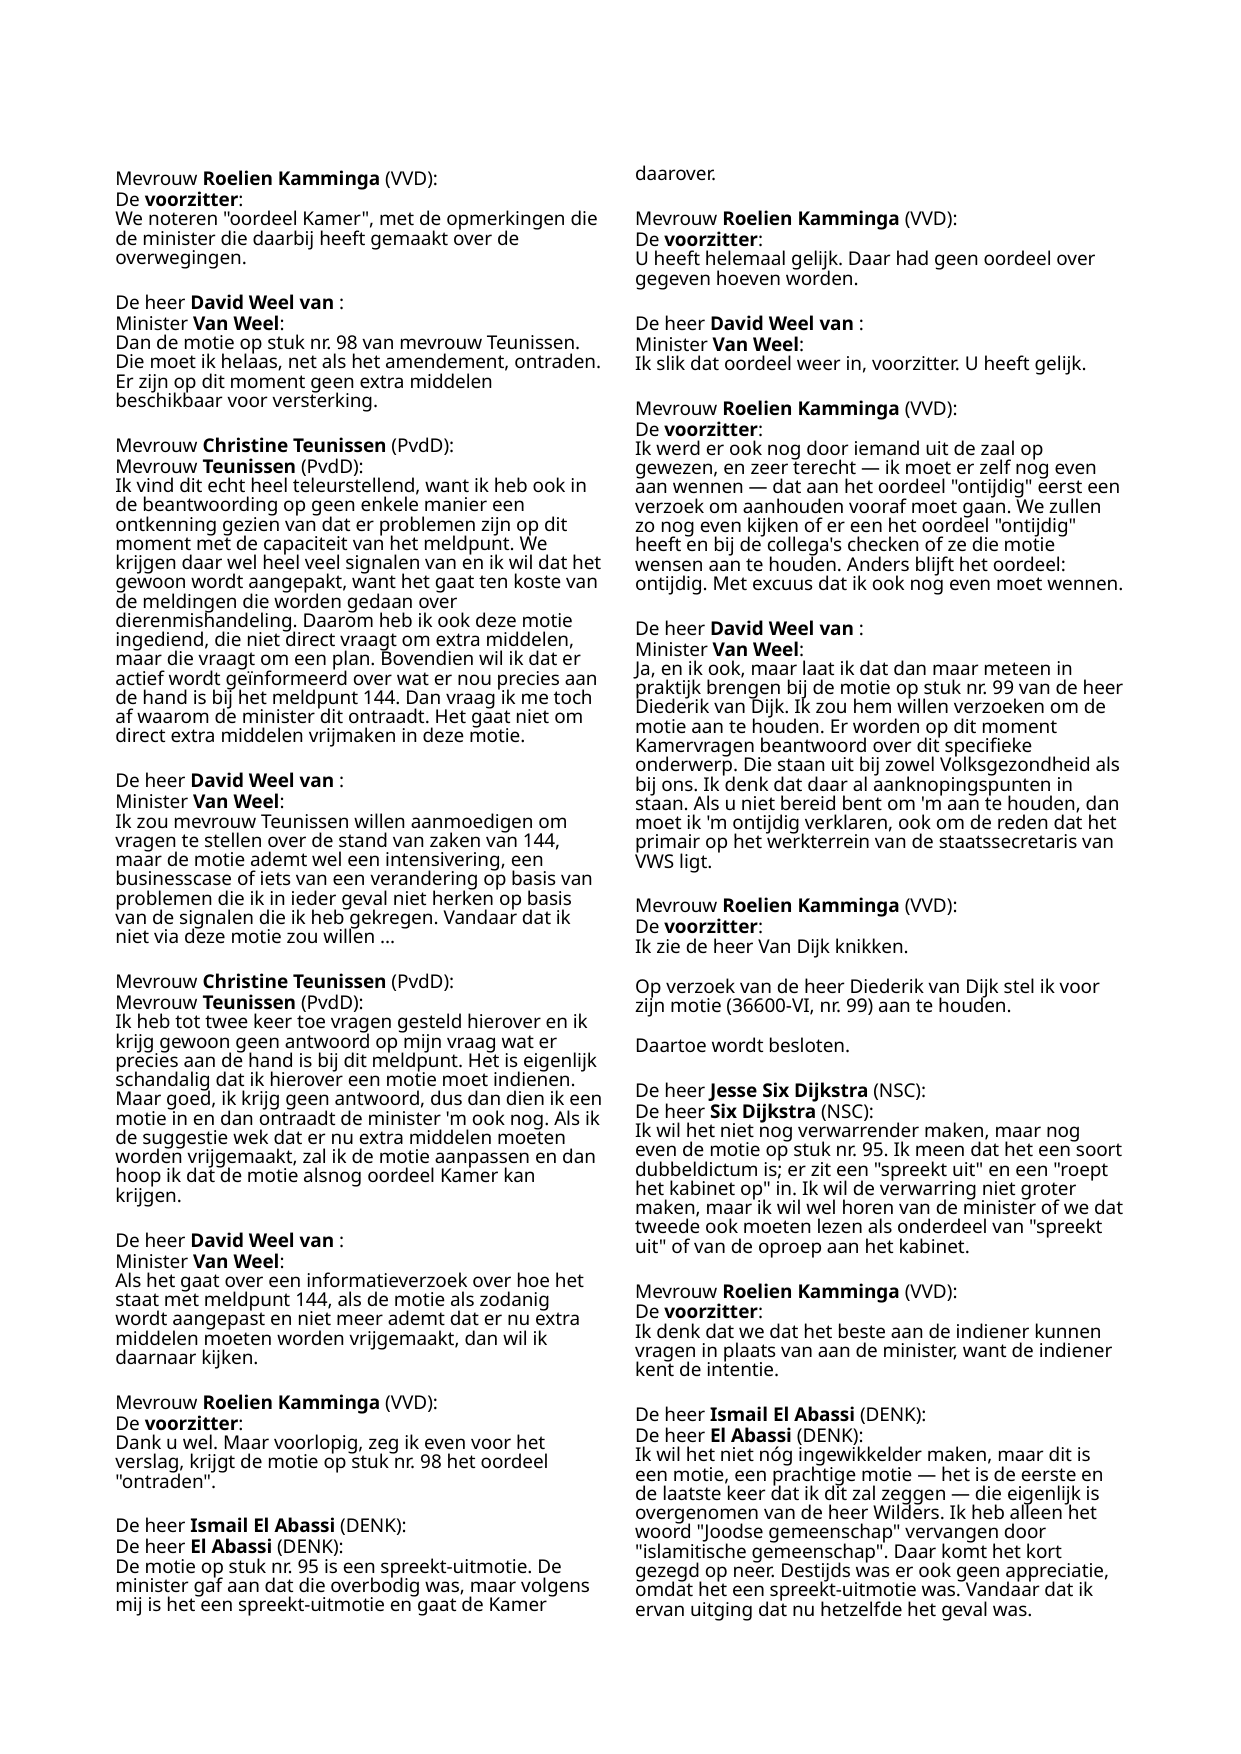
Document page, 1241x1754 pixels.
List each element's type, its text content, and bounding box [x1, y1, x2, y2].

text De voorzitter: [115, 191, 605, 210]
text De heer El Abassi (DENK): [635, 1427, 1125, 1446]
text Mevrouw Teunissen (PvdD): [115, 458, 605, 477]
text U heeft helemaal gelijk. Daar had geen oordeel over gegeven hoeven worden. [635, 250, 1125, 289]
text Mevrouw Roelien Kamminga (VVD): [635, 205, 1125, 231]
text Minister Van Weel: [115, 1253, 605, 1272]
text Ik zou mevrouw Teunissen willen aanmoedigen om vragen te stellen over de stand van zaken van 144, maar de motie ademt wel een intensivering, een businesscase of iets van een verandering op basis van problemen die ik in ieder geval niet herken op basis van de signalen die ik heb gekregen. Vandaar dat ik niet via deze motie zou willen ... [115, 813, 605, 947]
text Ik slik dat oordeel weer in, voorzitter. U heeft gelijk. [635, 355, 1125, 374]
text De voorzitter: [115, 1415, 605, 1434]
text De voorzitter: [635, 1303, 1125, 1323]
text Ik wil het niet nóg ingewikkelder maken, maar dit is een motie, een prachtige motie — het is de eerste en de laatste keer dat ik dit zal zeggen — die eigenlijk is overgenomen van de heer Wilders. Ik heb alleen het woord "Joodse gemeenschap" vervangen door "islamitische gemeenschap". Daar komt het kort gezegd op neer. Destijds was er ook geen appreciatie, omdat het een spreekt-uitmotie was. Vandaar dat ik ervan uitging dat nu hetzelfde het geval was. [635, 1446, 1125, 1620]
text Mevrouw Roelien Kamminga (VVD): [635, 395, 1125, 421]
text Mevrouw Roelien Kamminga (VVD): [115, 165, 605, 191]
text De motie op stuk nr. 95 is een spreekt-uitmotie. De minister gaf aan dat die overbodig was, maar volgens mij is het een spreekt-uitmotie en gaat de Kamer [115, 1558, 605, 1616]
text Op verzoek van de heer Diederik van Dijk stel ik voor zijn motie (36600-VI, nr. 99) aan te houden. [635, 978, 1125, 1016]
text Ik werd er ook nog door iemand uit de zaal op gewezen, en zeer terecht — ik moet er zelf nog even aan wennen — dat aan het oordeel "ontijdig" eerst een verzoek om aanhouden vooraf moet gaan. We zullen zo nog even kijken of er een het oordeel "ontijdig" heeft en bij de collega's checken of ze die motie wensen aan te houden. Anders blijft het oordeel: ontijdig. Met excuus dat ik ook nog even moet wennen. [635, 440, 1125, 594]
text De heer Ismail El Abassi (DENK): [635, 1401, 1125, 1427]
text De voorzitter: [635, 918, 1125, 938]
text De heer David Weel van : [115, 1227, 605, 1253]
text Minister Van Weel: [115, 315, 605, 334]
text Dan de motie op stuk nr. 98 van mevrouw Teunissen. Die moet ik helaas, net als het amendement, ontraden. Er zijn op dit moment geen extra middelen beschikbaar voor versterking. [115, 334, 605, 411]
text De heer David Weel van : [635, 310, 1125, 336]
text Dank u wel. Maar voorlopig, zeg ik even voor het verslag, krijgt de motie op stuk nr. 98 het oordeel "ontraden". [115, 1434, 605, 1492]
text De heer Six Dijkstra (NSC): [635, 1103, 1125, 1122]
text De heer El Abassi (DENK): [115, 1538, 605, 1558]
text daarover. [635, 165, 1125, 184]
text Mevrouw Roelien Kamminga (VVD): [115, 1389, 605, 1415]
text Mevrouw Roelien Kamminga (VVD): [635, 1278, 1125, 1303]
text Mevrouw Christine Teunissen (PvdD): [115, 432, 605, 458]
text De voorzitter: [635, 231, 1125, 250]
text Daartoe wordt besloten. [635, 1037, 1125, 1056]
text Mevrouw Roelien Kamminga (VVD): [635, 893, 1125, 918]
text Ik vind dit echt heel teleurstellend, want ik heb ook in de beantwoording op geen enkele manier een ontkenning gezien van dat er problemen zijn op dit moment met de capaciteit van het meldpunt. We krijgen daar wel heel veel signalen van en ik wil dat het gewoon wordt aangepakt, want het gaat ten koste van de meldingen die worden gedaan over dierenmishandeling. Daarom heb ik ook deze motie ingediend, die niet direct vraagt om extra middelen, maar die vraagt om een plan. Bovendien wil ik dat er actief wordt geïnformeerd over wat er nou precies aan de hand is bij het meldpunt 144. Dan vraag ik me toch af waarom de minister dit ontraadt. Het gaat niet om direct extra middelen vrijmaken in deze motie. [115, 477, 605, 747]
text De heer Jesse Six Dijkstra (NSC): [635, 1077, 1125, 1103]
text De heer David Weel van : [115, 768, 605, 793]
text De heer David Weel van : [635, 615, 1125, 641]
text De voorzitter: [635, 421, 1125, 440]
text Ik zie de heer Van Dijk knikken. [635, 938, 1125, 957]
text De heer David Weel van : [115, 289, 605, 315]
text We noteren "oordeel Kamer", met de opmerkingen die de minister die daarbij heeft gemaakt over de overwegingen. [115, 210, 605, 268]
text Minister Van Weel: [115, 793, 605, 813]
text Ik denk dat we dat het beste aan de indiener kunnen vragen in plaats van aan de minister, want de indiener kent de intentie. [635, 1323, 1125, 1381]
text Ja, en ik ook, maar laat ik dat dan maar meteen in praktijk brengen bij de motie op stuk nr. 99 van de heer Diederik van Dijk. Ik zou hem willen verzoeken om de motie aan te houden. Er worden op dit moment Kamervragen beantwoord over dit specifieke onderwerp. Die staan uit bij zowel Volksgezondheid als bij ons. Ik denk dat daar al aanknopingspunten in staan. Als u niet bereid bent om 'm aan te houden, dan moet ik 'm ontijdig verklaren, ook om de reden dat het primair op het werkterrein van de staatssecretaris van VWS ligt. [635, 660, 1125, 872]
text Minister Van Weel: [635, 336, 1125, 355]
text Mevrouw Teunissen (PvdD): [115, 994, 605, 1013]
text Minister Van Weel: [635, 641, 1125, 660]
text Als het gaat over een informatieverzoek over hoe het staat met meldpunt 144, als de motie als zodanig wordt aangepast en niet meer ademt dat er nu extra middelen moeten worden vrijgemaakt, dan wil ik daarnaar kijken. [115, 1272, 605, 1368]
text De heer Ismail El Abassi (DENK): [115, 1513, 605, 1538]
text Mevrouw Christine Teunissen (PvdD): [115, 968, 605, 994]
text Ik heb tot twee keer toe vragen gesteld hierover en ik krijg gewoon geen antwoord op mijn vraag wat er precies aan de hand is bij dit meldpunt. Het is eigenlijk schandalig dat ik hierover een motie moet indienen. Maar goed, ik krijg geen antwoord, dus dan dien ik een motie in en dan ontraadt de minister 'm ook nog. Als ik de suggestie wek dat er nu extra middelen moeten worden vrijgemaakt, zal ik de motie aanpassen en dan hoop ik dat de motie alsnog oordeel Kamer kan krijgen. [115, 1013, 605, 1206]
text Ik wil het niet nog verwarrender maken, maar nog even de motie op stuk nr. 95. Ik meen dat het een soort dubbeldictum is; er zit een "spreekt uit" en een "roept het kabinet op" in. Ik wil de verwarring niet groter maken, maar ik wil wel horen van de minister of we dat tweede ook moeten lezen als onderdeel van "spreekt uit" of van de oproep aan het kabinet. [635, 1122, 1125, 1257]
